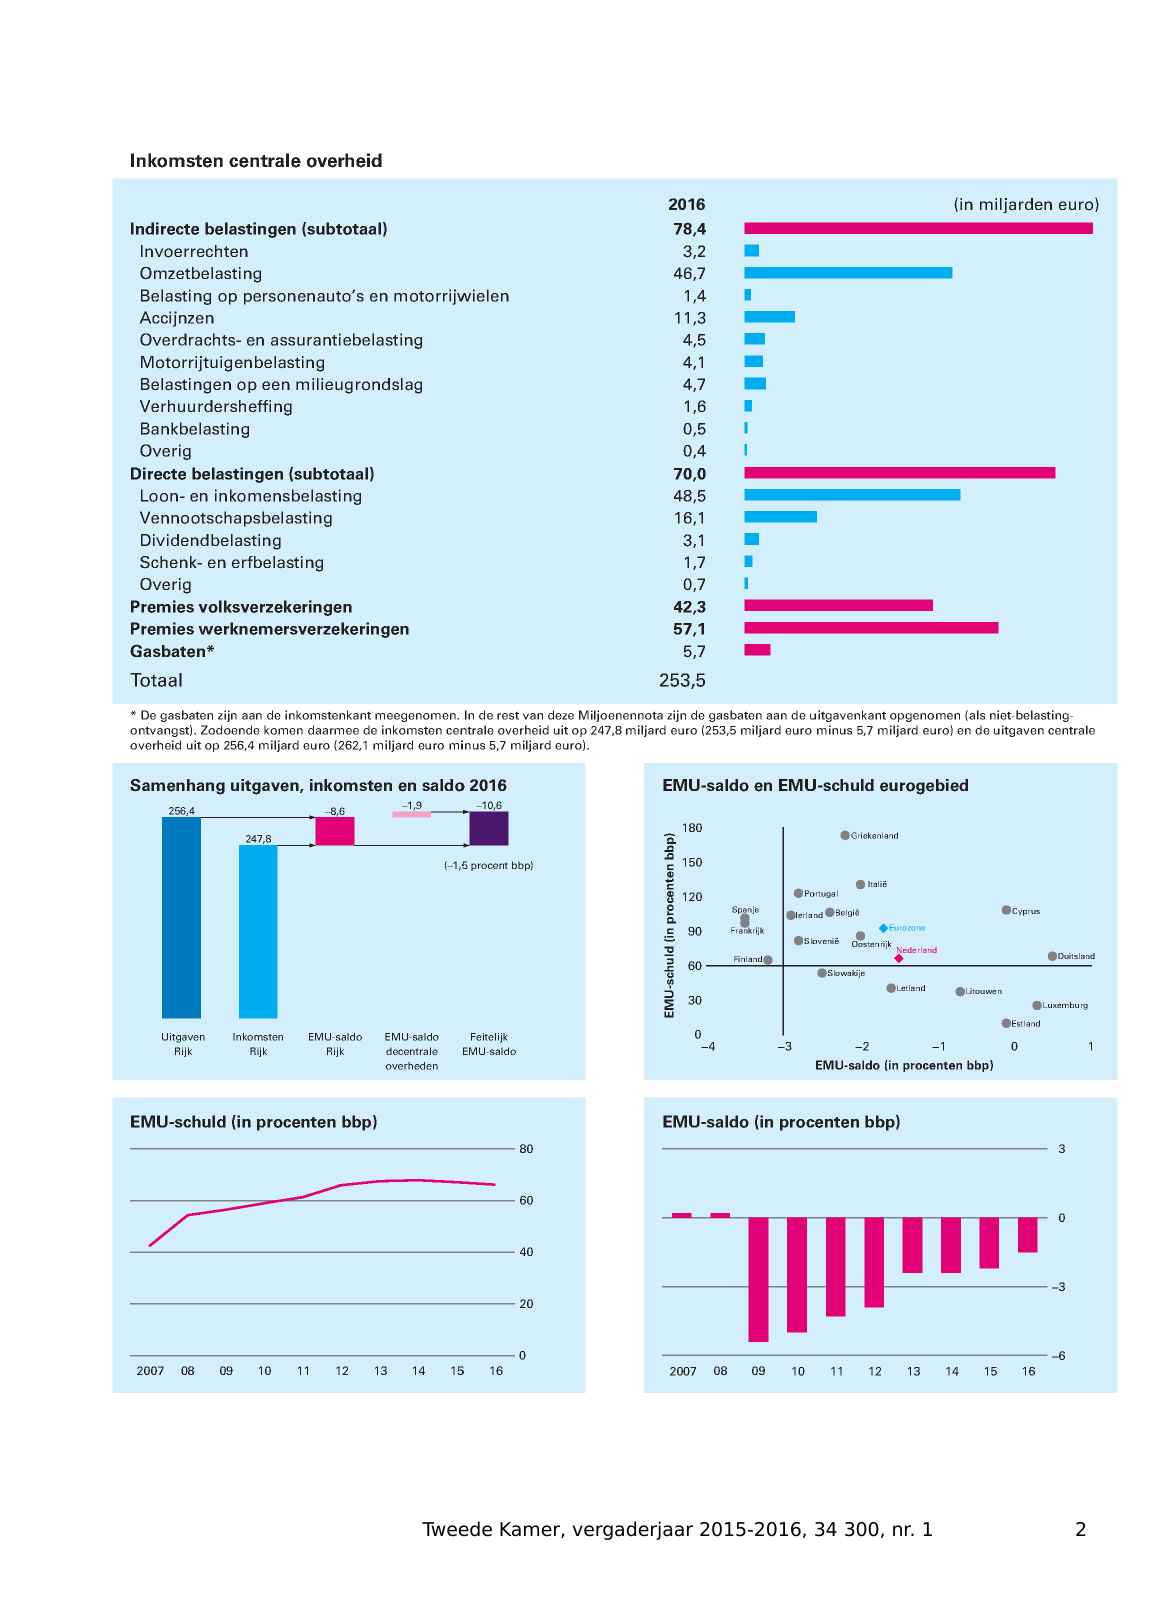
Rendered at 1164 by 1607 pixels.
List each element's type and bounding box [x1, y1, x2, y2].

picture [112, 152, 1164, 1393]
